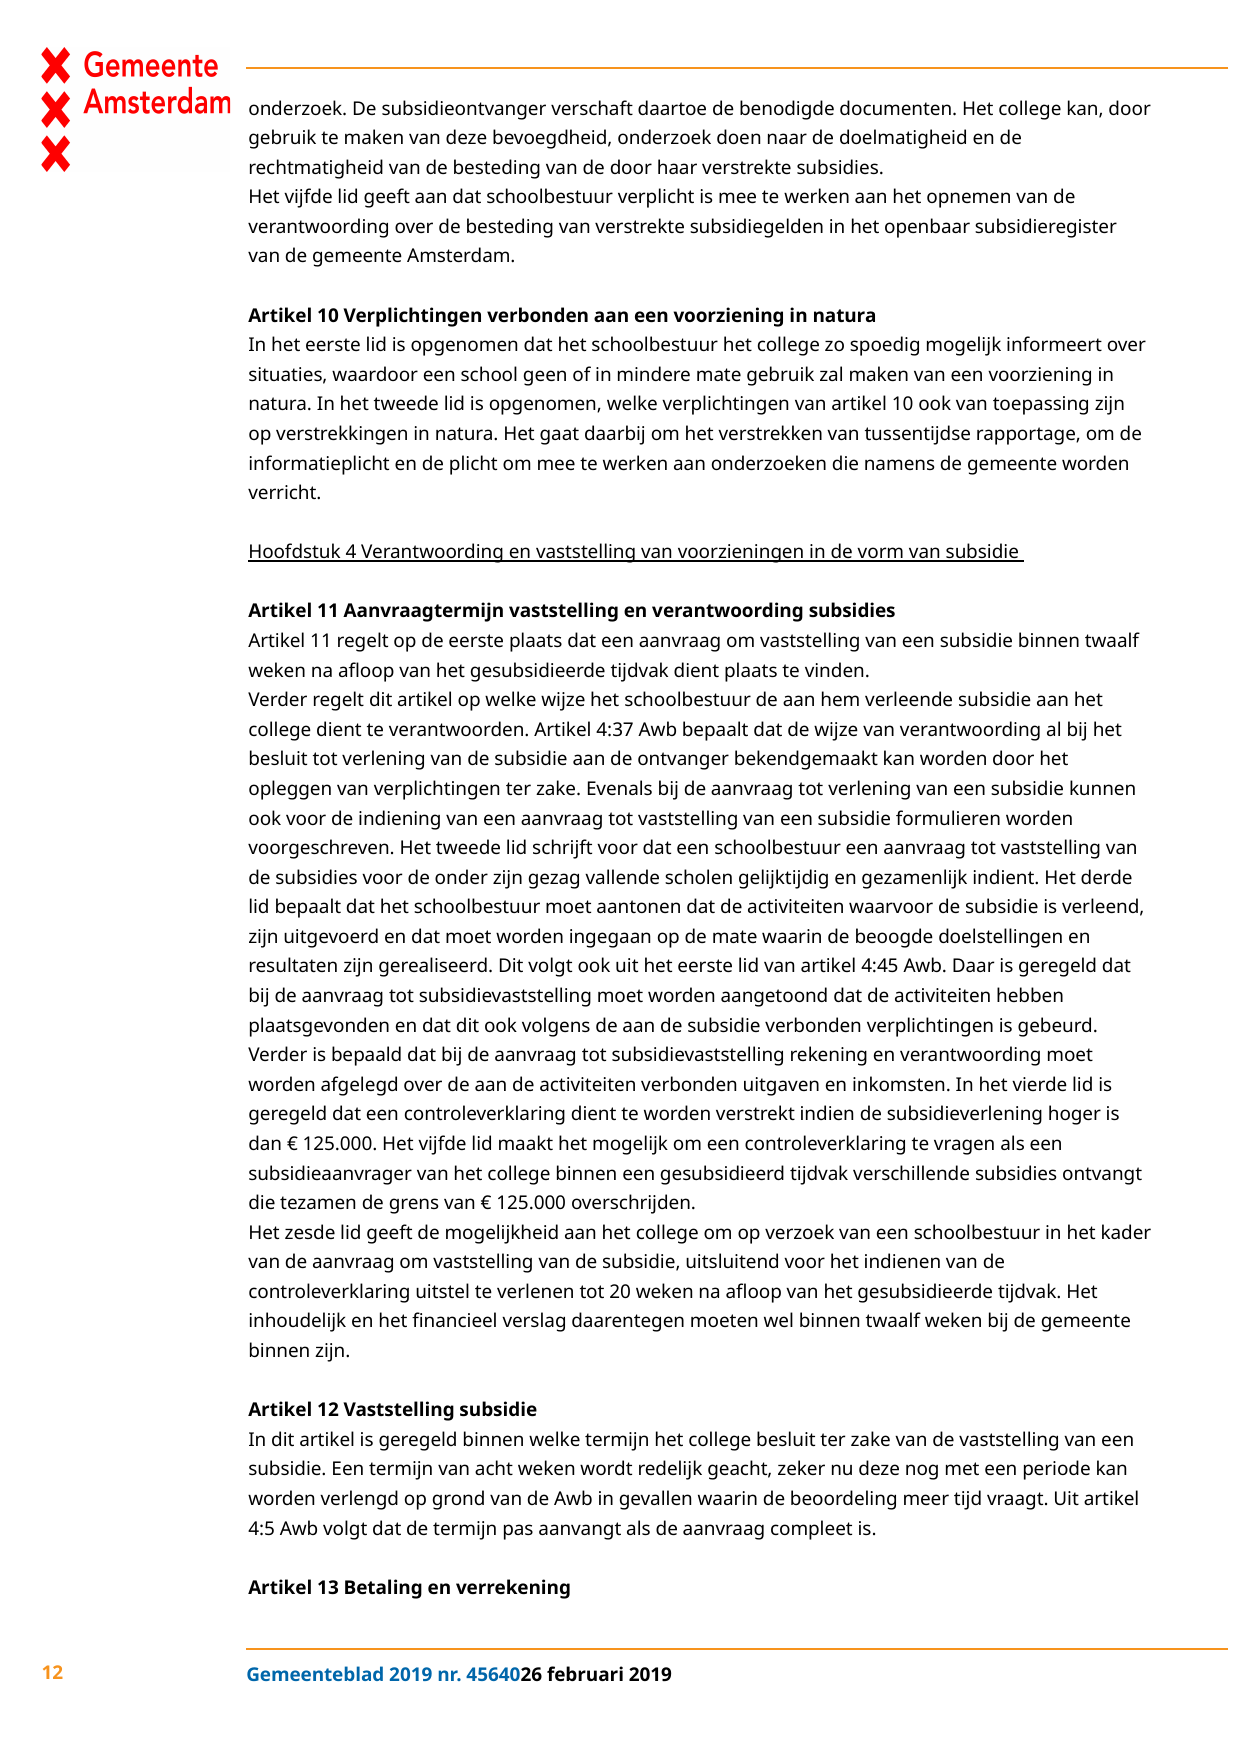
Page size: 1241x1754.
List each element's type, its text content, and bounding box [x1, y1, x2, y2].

text Artikel 13 Betaling en verrekening [248, 1574, 1152, 1600]
text Artikel 11 regelt op de eerste plaats dat een aanvraag om vaststelling van een subsidie binnen twaalf weken na afloop van het gesubsidieerde tijdvak dient plaats te vinden. [248, 627, 1152, 683]
text In dit artikel is geregeld binnen welke termijn het college besluit ter zake van de vaststelling van een subsidie. Een termijn van acht weken wordt redelijk geacht, zeker nu deze nog met een periode kan worden verlengd op grond van de Awb in gevallen waarin de beoordeling meer tijd vraagt. Uit artikel 4:5 Awb volgt dat de termijn pas aanvangt als de aanvraag compleet is. [248, 1426, 1152, 1541]
picture [41, 47, 231, 172]
text Het zesde lid geeft de mogelijkheid aan het college om op verzoek van een schoolbestuur in het kader van de aanvraag om vaststelling van de subsidie, uitsluitend voor het indienen van de controleverklaring uitstel te verlenen tot 20 weken na afloop van het gesubsidieerde tijdvak. Het inhoudelijk en het financieel verslag daarentegen moeten wel binnen twaalf weken bij de gemeente binnen zijn. [248, 1219, 1152, 1363]
text In het eerste lid is opgenomen dat het schoolbestuur het college zo spoedig mogelijk informeert over situaties, waardoor een school geen of in mindere mate gebruik zal maken van een voorziening in natura. In het tweede lid is opgenomen, welke verplichtingen van artikel 10 ook van toepassing zijn op verstrekkingen in natura. Het gaat daarbij om het verstrekken van tussentijdse rapportage, om de informatieplicht en de plicht om mee te werken aan onderzoeken die namens de gemeente worden verricht. [248, 331, 1152, 505]
text Het vijfde lid geeft aan dat schoolbestuur verplicht is mee te werken aan het opnemen van de verantwoording over de besteding van verstrekte subsidiegelden in het openbaar subsidieregister van de gemeente Amsterdam. [248, 183, 1152, 268]
text Verder regelt dit artikel op welke wijze het schoolbestuur de aan hem verleende subsidie aan het college dient te verantwoorden. Artikel 4:37 Awb bepaalt dat de wijze van verantwoording al bij het besluit tot verlening van de subsidie aan de ontvanger bekendgemaakt kan worden door het opleggen van verplichtingen ter zake. Evenals bij de aanvraag tot verlening van een subsidie kunnen ook voor de indiening van een aanvraag tot vaststelling van een subsidie formulieren worden voorgeschreven. Het tweede lid schrijft voor dat een schoolbestuur een aanvraag tot vaststelling van de subsidies voor de onder zijn gezag vallende scholen gelijktijdig en gezamenlijk indient. Het derde lid bepaalt dat het schoolbestuur moet aantonen dat de activiteiten waarvoor de subsidie is verleend, zijn uitgevoerd en dat moet worden ingegaan op de mate waarin de beoogde doelstellingen en resultaten zijn gerealiseerd. Dit volgt ook uit het eerste lid van artikel 4:45 Awb. Daar is geregeld dat bij de aanvraag tot subsidievaststelling moet worden aangetoond dat de activiteiten hebben plaatsgevonden en dat dit ook volgens de aan de subsidie verbonden verplichtingen is gebeurd. Verder is bepaald dat bij de aanvraag tot subsidievaststelling rekening en verantwoording moet worden afgelegd over de aan de activiteiten verbonden uitgaven en inkomsten. In het vierde lid is geregeld dat een controleverklaring dient te worden verstrekt indien de subsidieverlening hoger is dan € 125.000. Het vijfde lid maakt het mogelijk om een controleverklaring te vragen als een subsidieaanvrager van het college binnen een gesubsidieerd tijdvak verschillende subsidies ontvangt die tezamen de grens van € 125.000 overschrijden. [248, 686, 1152, 1215]
text Artikel 10 Verplichtingen verbonden aan een voorziening in natura [248, 302, 1152, 328]
text onderzoek. De subsidieontvanger verschaft daartoe de benodigde documenten. Het college kan, door gebruik te maken van deze bevoegdheid, onderzoek doen naar de doelmatigheid en de rechtmatigheid van de besteding van de door haar verstrekte subsidies. [248, 95, 1152, 180]
text Hoofdstuk 4 Verantwoording en vaststelling van voorzieningen in de vorm van subsidie [248, 538, 1152, 564]
text Artikel 11 Aanvraagtermijn vaststelling en verantwoording subsidies [248, 598, 1152, 623]
text Artikel 12 Vaststelling subsidie [248, 1396, 1152, 1422]
